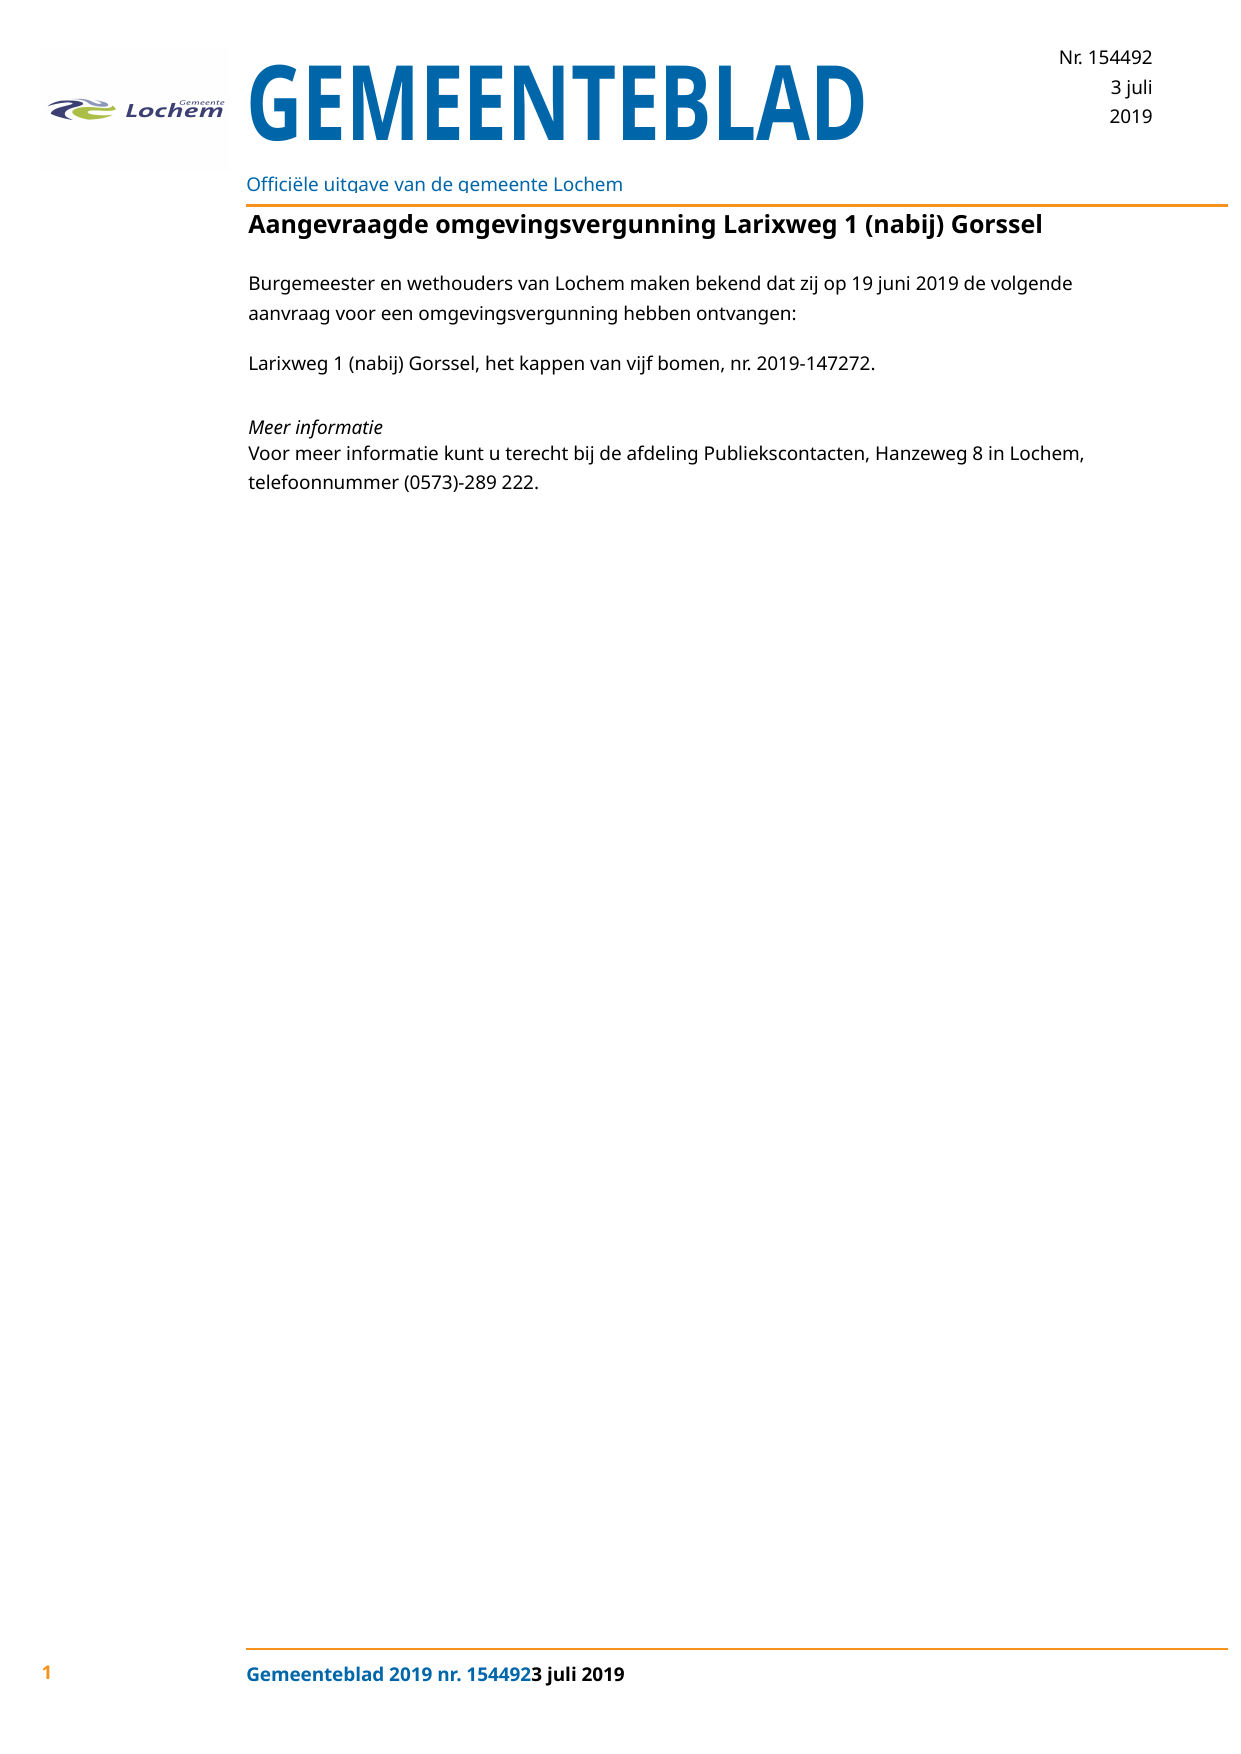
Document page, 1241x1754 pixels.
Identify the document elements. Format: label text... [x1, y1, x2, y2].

text Aangevraagde omgevingsvergunning Larixweg 1 (nabij) Gorssel [248, 207, 1152, 241]
text Larixweg 1 (nabij) Gorssel, het kappen van vijf bomen, nr. 2019-147272. [248, 350, 1152, 376]
text Burgemeester en wethouders van Lochem maken bekend dat zij op 19 juni 2019 de volgende aanvraag voor een omgevingsvergunning hebben ontvangen: [248, 270, 1152, 326]
picture [41, 47, 231, 172]
text Meer informatie [248, 414, 1152, 440]
text Voor meer informatie kunt u terecht bij de afdeling Publiekscontacten, Hanzeweg 8 in Lochem, telefoonnummer (0573)-289 222. [248, 440, 1152, 495]
